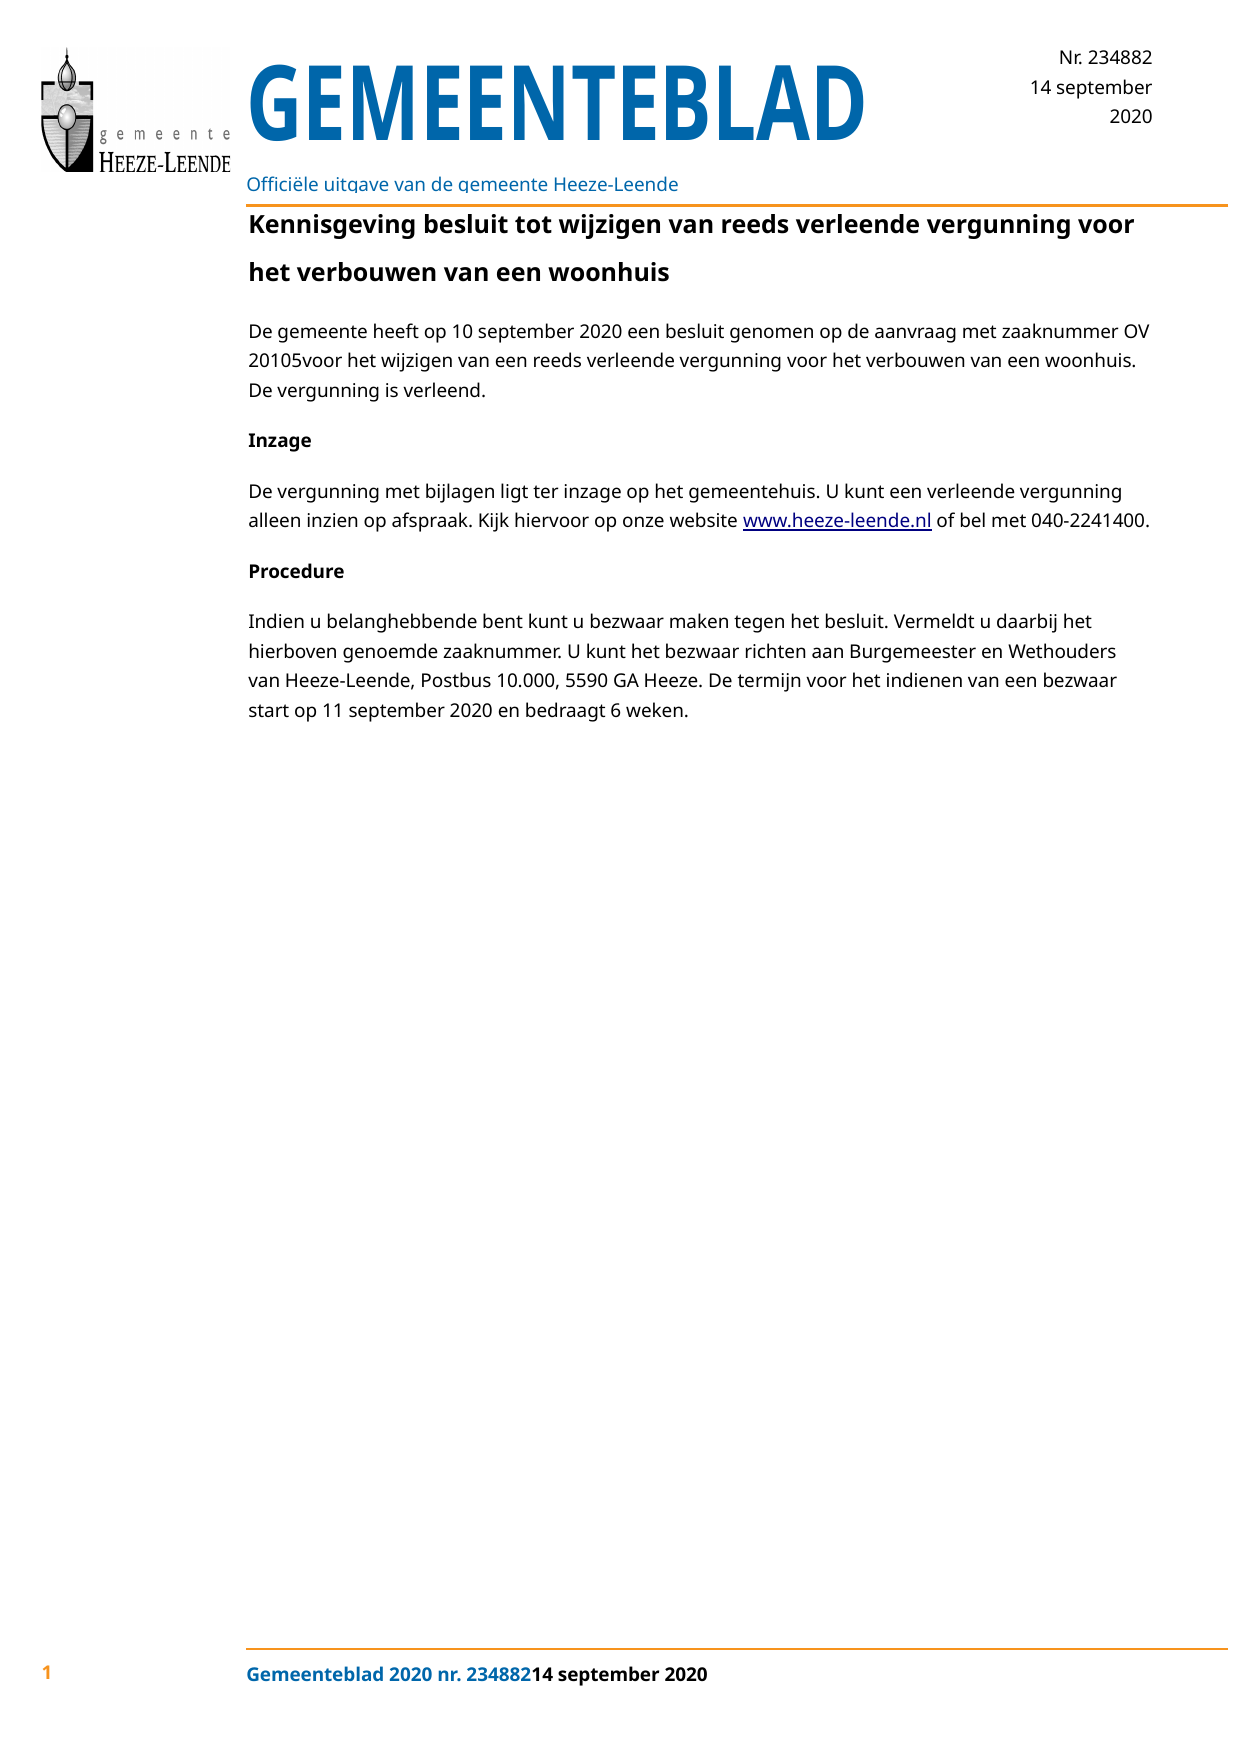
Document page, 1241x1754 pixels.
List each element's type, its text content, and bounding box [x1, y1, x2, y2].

text De vergunning met bijlagen ligt ter inzage op het gemeentehuis. U kunt een verleende vergunning alleen inzien op afspraak. Kijk hiervoor op onze website www.heeze-leende.nl of bel met 040-2241400. [248, 478, 1152, 533]
text Indien u belanghebbende bent kunt u bezwaar maken tegen het besluit. Vermeldt u daarbij het hierboven genoemde zaaknummer. U kunt het bezwaar richten aan Burgemeester en Wethouders van Heeze-Leende, Postbus 10.000, 5590 GA Heeze. De termijn voor het indienen van een bezwaar start op 11 september 2020 en bedraagt 6 weken. [248, 608, 1152, 723]
text De gemeente heeft op 10 september 2020 een besluit genomen op de aanvraag met zaaknummer OV 20105voor het wijzigen van een reeds verleende vergunning voor het verbouwen van een woonhuis. De vergunning is verleend. [248, 318, 1152, 403]
text Procedure [248, 558, 1152, 584]
text Kennisgeving besluit tot wijzigen van reeds verleende vergunning voor het verbouwen van een woonhuis [248, 207, 1152, 288]
text Inzage [248, 427, 1152, 453]
picture [41, 47, 231, 172]
